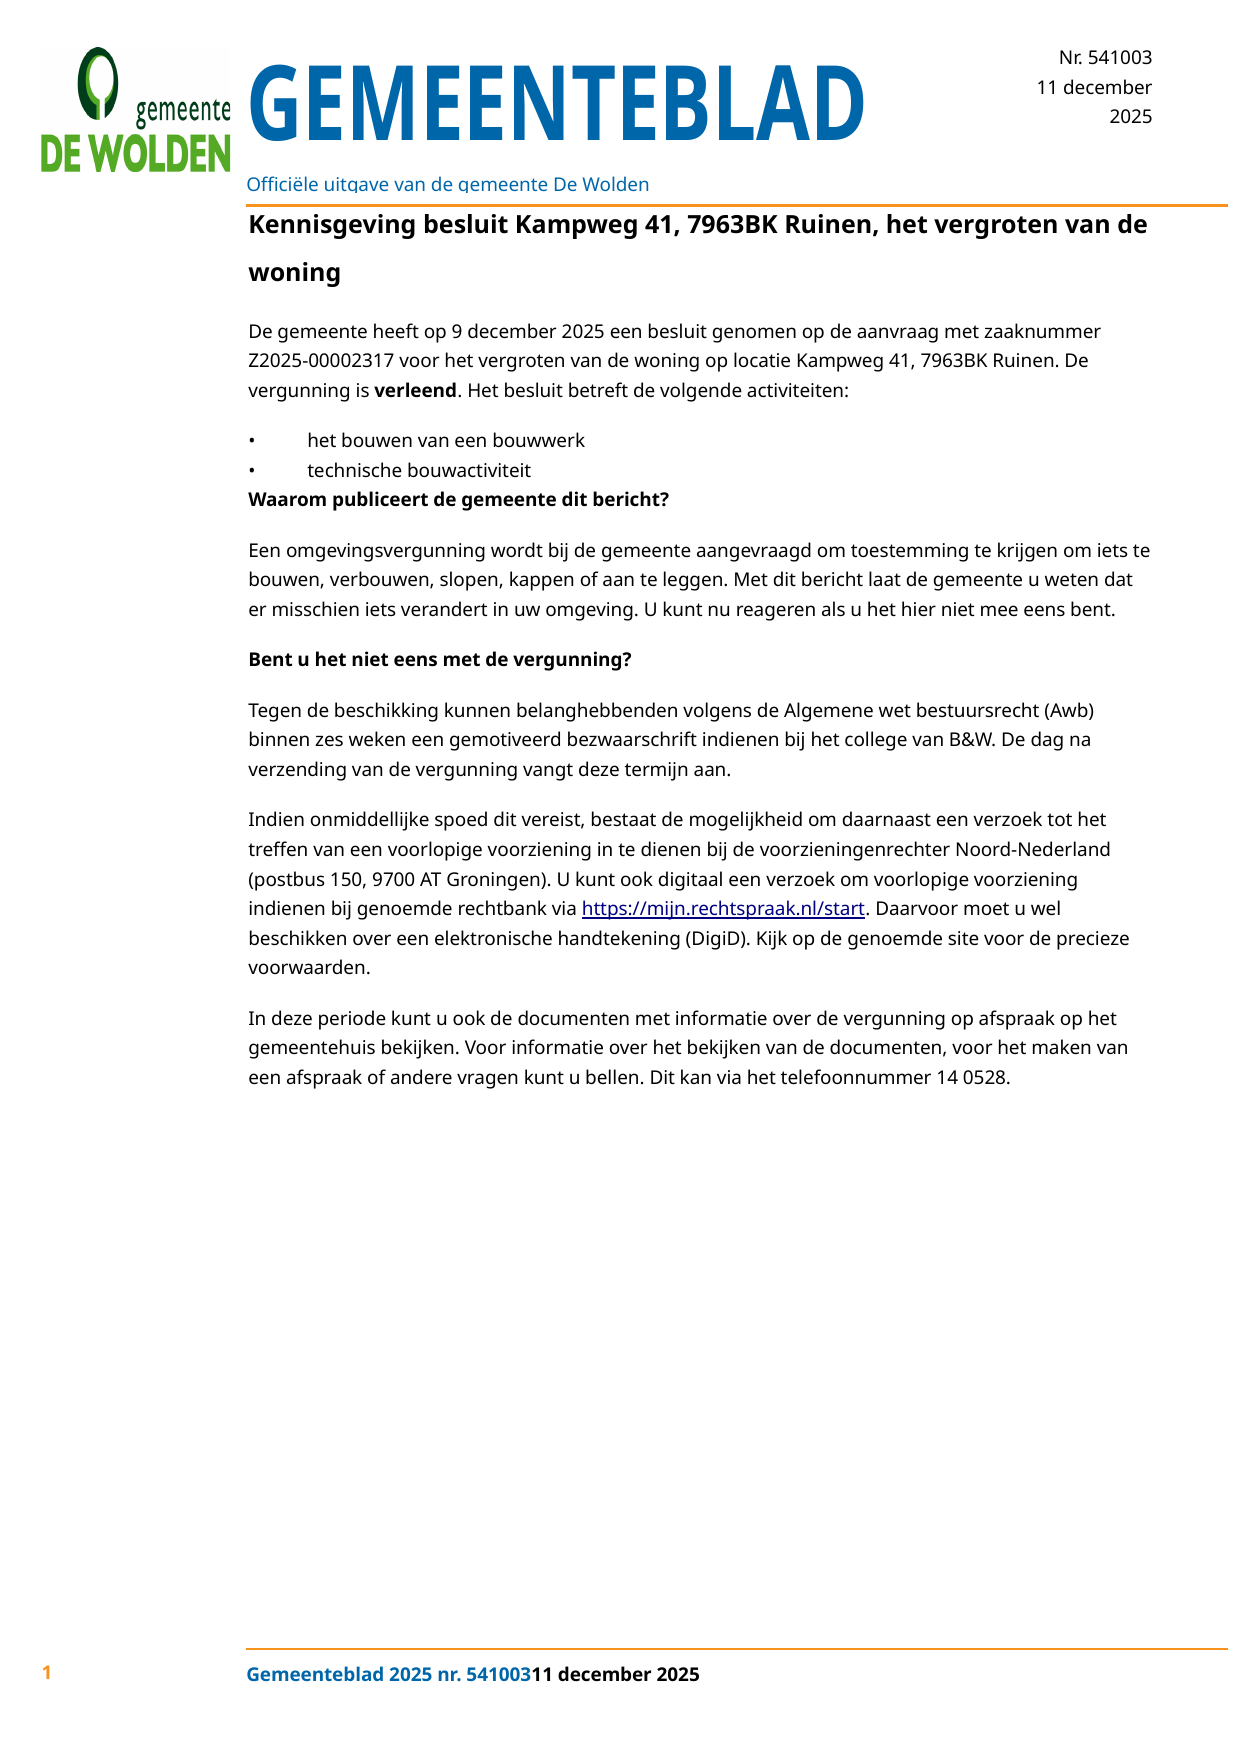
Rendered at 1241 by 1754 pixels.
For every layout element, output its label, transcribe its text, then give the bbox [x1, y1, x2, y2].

text Kennisgeving besluit Kampweg 41, 7963BK Ruinen, het vergroten van de woning [248, 207, 1152, 288]
text Waarom publiceert de gemeente dit bericht? [248, 487, 1152, 512]
text In deze periode kunt u ook de documenten met informatie over de vergunning op afspraak op het gemeentehuis bekijken. Voor informatie over het bekijken van de documenten, voor het maken van een afspraak of andere vragen kunt u bellen. Dit kan via het telefoonnummer 14 0528. [248, 1005, 1152, 1090]
text De gemeente heeft op 9 december 2025 een besluit genomen op de aanvraag met zaaknummer Z2025-00002317 voor het vergroten van de woning op locatie Kampweg 41, 7963BK Ruinen. De vergunning is verleend. Het besluit betreft de volgende activiteiten: [248, 318, 1152, 403]
text Bent u het niet eens met de vergunning? [248, 647, 1152, 672]
text Indien onmiddellijke spoed dit vereist, bestaat de mogelijkheid om daarnaast een verzoek tot het treffen van een voorlopige voorziening in te dienen bij de voorzieningenrechter Noord-Nederland (postbus 150, 9700 AT Groningen). U kunt ook digitaal een verzoek om voorlopige voorziening indienen bij genoemde rechtbank via https://mijn.rechtspraak.nl/start. Daarvoor moet u wel beschikken over een elektronische handtekening (DigiD). Kijk op de genoemde site voor de precieze voorwaarden. [248, 807, 1152, 980]
list het bouwen van een bouwwerk [248, 427, 1152, 453]
text Een omgevingsvergunning wordt bij de gemeente aangevraagd om toestemming te krijgen om iets te bouwen, verbouwen, slopen, kappen of aan te leggen. Met dit bericht laat de gemeente u weten dat er misschien iets verandert in uw omgeving. U kunt nu reageren als u het hier niet mee eens bent. [248, 537, 1152, 622]
text Tegen de beschikking kunnen belanghebbenden volgens de Algemene wet bestuursrecht (Awb) binnen zes weken een gemotiveerd bezwaarschrift indienen bij het college van B&W. De dag na verzending van de vergunning vangt deze termijn aan. [248, 697, 1152, 782]
picture [41, 47, 231, 172]
list technische bouwactiviteit [248, 457, 1152, 483]
